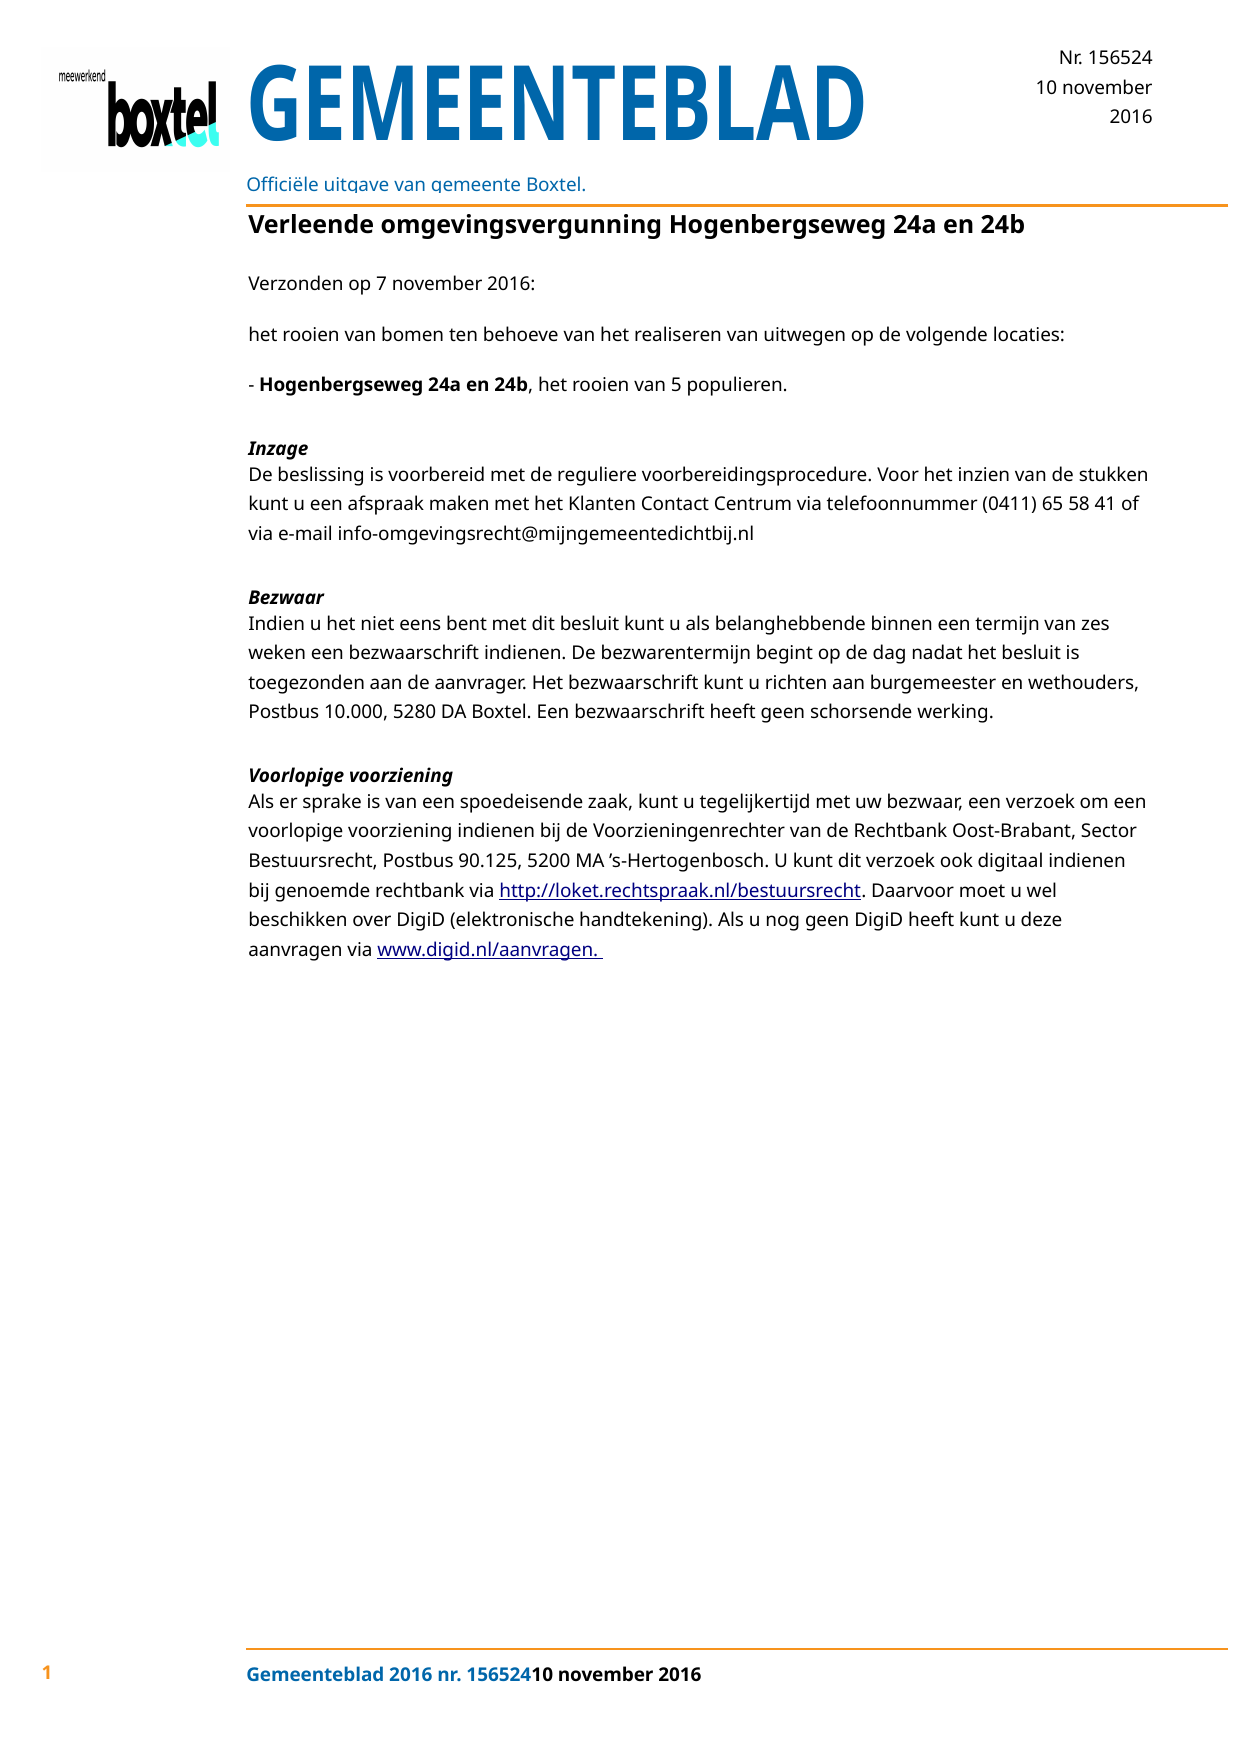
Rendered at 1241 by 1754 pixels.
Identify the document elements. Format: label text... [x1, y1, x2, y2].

text Voorlopige voorziening [248, 762, 1152, 788]
text Inzage [248, 435, 1152, 461]
text - Hogenbergseweg 24a en 24b, het rooien van 5 populieren. [248, 371, 1152, 397]
text Als er sprake is van een spoedeisende zaak, kunt u tegelijkertijd met uw bezwaar, een verzoek om een voorlopige voorziening indienen bij de Voorzieningenrechter van de Rechtbank Oost-Brabant, Sector Bestuursrecht, Postbus 90.125, 5200 MA ’s-Hertogenbosch. U kunt dit verzoek ook digitaal indienen bij genoemde rechtbank via http://loket.rechtspraak.nl/bestuursrecht. Daarvoor moet u wel beschikken over DigiD (elektronische handtekening). Als u nog geen DigiD heeft kunt u deze aanvragen via www.digid.nl/aanvragen. [248, 788, 1152, 962]
text Verzonden op 7 november 2016: [248, 270, 1152, 296]
text Indien u het niet eens bent met dit besluit kunt u als belanghebbende binnen een termijn van zes weken een bezwaarschrift indienen. De bezwarentermijn begint op de dag nadat het besluit is toegezonden aan de aanvrager. Het bezwaarschrift kunt u richten aan burgemeester en wethouders, Postbus 10.000, 5280 DA Boxtel. Een bezwaarschrift heeft geen schorsende werking. [248, 610, 1152, 724]
text De beslissing is voorbereid met de reguliere voorbereidingsprocedure. Voor het inzien van de stukken kunt u een afspraak maken met het Klanten Contact Centrum via telefoonnummer (0411) 65 58 41 of via e-mail info-omgevingsrecht@mijngemeentedichtbij.nl [248, 461, 1152, 546]
text Verleende omgevingsvergunning Hogenbergseweg 24a en 24b [248, 207, 1152, 241]
text het rooien van bomen ten behoeve van het realiseren van uitwegen op de volgende locaties: [248, 321, 1152, 346]
text Bezwaar [248, 584, 1152, 610]
picture [41, 47, 231, 172]
